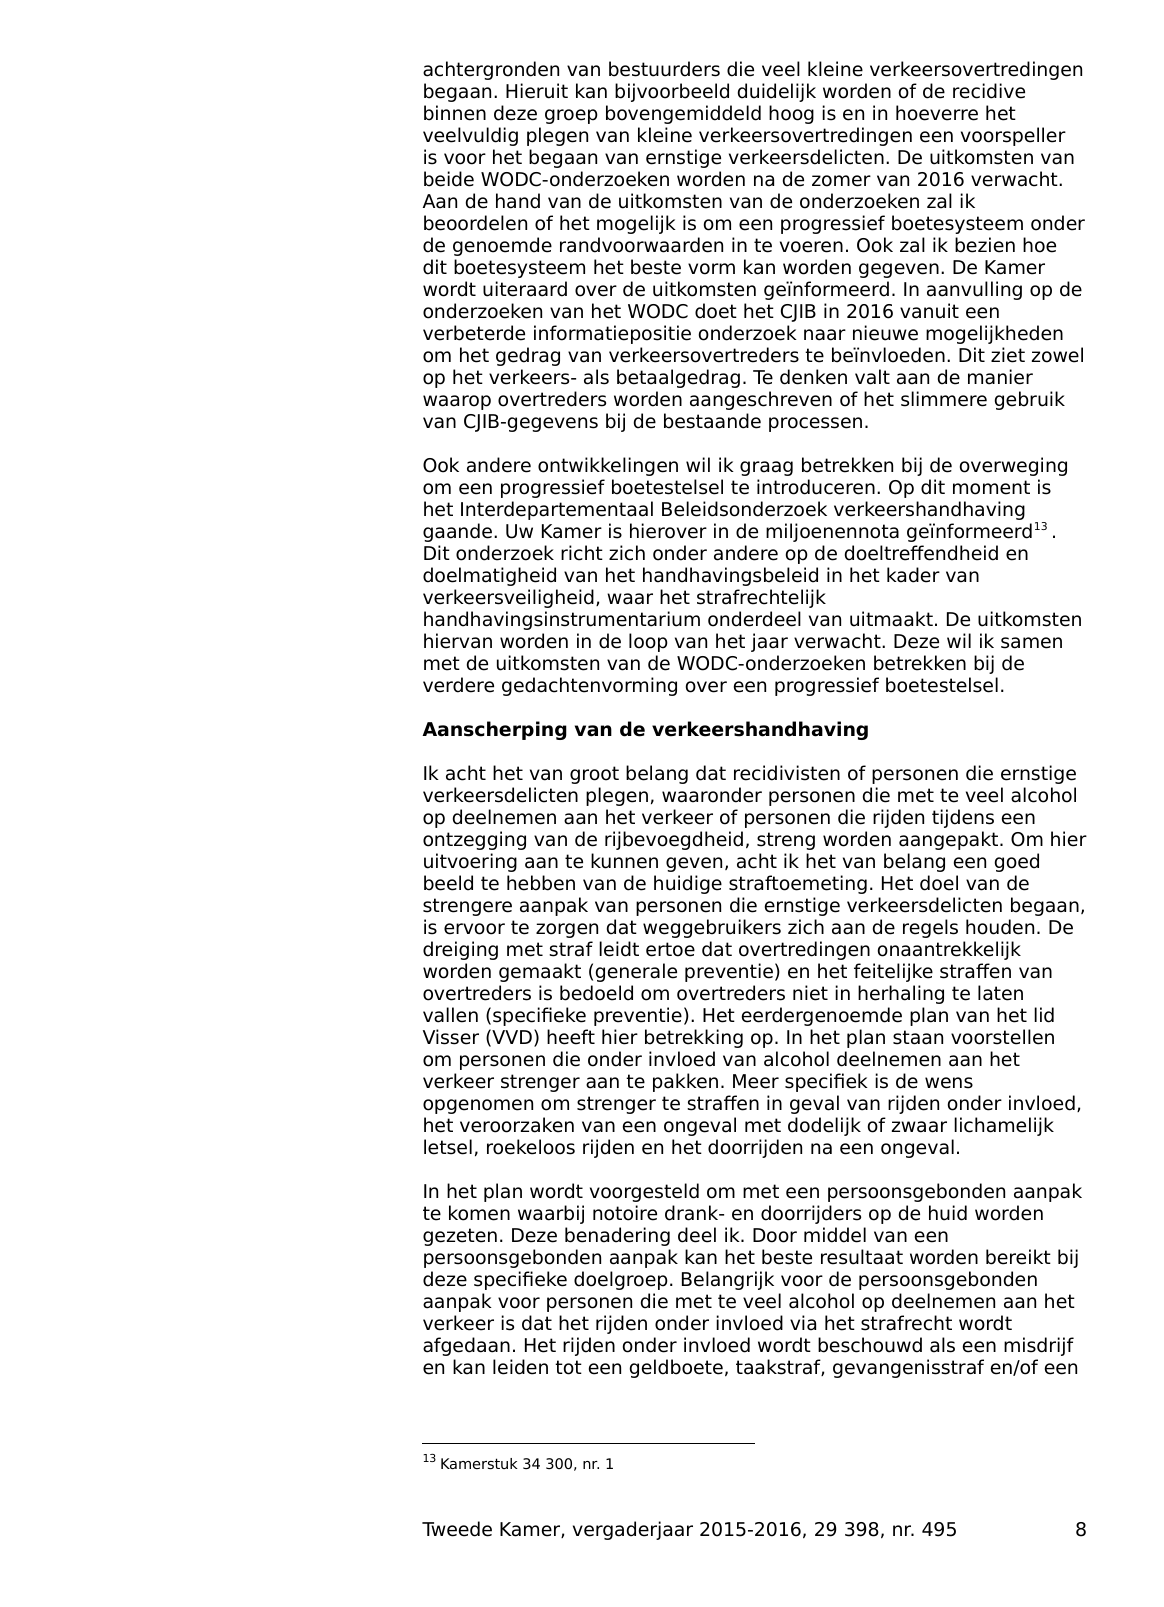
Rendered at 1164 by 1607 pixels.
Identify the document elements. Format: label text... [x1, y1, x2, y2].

text In het plan wordt voorgesteld om met een persoonsgebonden aanpak te komen waarbij notoire drank- en doorrijders op de huid worden gezeten. Deze benadering deel ik. Door middel van een persoonsgebonden aanpak kan het beste resultaat worden bereikt bij deze specifieke doelgroep. Belangrijk voor de persoonsgebonden aanpak voor personen die met te veel alcohol op deelnemen aan het verkeer is dat het rijden onder invloed via het strafrecht wordt afgedaan. Het rijden onder invloed wordt beschouwd als een misdrijf en kan leiden tot een geldboete, taakstraf, gevangenisstraf en/of een [422, 1181, 1087, 1379]
text Ook andere ontwikkelingen wil ik graag betrekken bij de overweging om een progressief boetestelsel te introduceren. Op dit moment is het Interdepartementaal Beleidsonderzoek verkeershandhaving gaande. Uw Kamer is hierover in de miljoenennota geïnformeerd. Dit onderzoek richt zich onder andere op de doeltreffendheid en doelmatigheid van het handhavingsbeleid in het kader van verkeersveiligheid, waar het strafrechtelijk handhavingsinstrumentarium onderdeel van uitmaakt. De uitkomsten hiervan worden in de loop van het jaar verwacht. Deze wil ik samen met de uitkomsten van de WODC-onderzoeken betrekken bij de verdere gedachtenvorming over een progressief boetestelsel. [422, 455, 1087, 697]
text Ik acht het van groot belang dat recidivisten of personen die ernstige verkeersdelicten plegen, waaronder personen die met te veel alcohol op deelnemen aan het verkeer of personen die rijden tijdens een ontzegging van de rijbevoegdheid, streng worden aangepakt. Om hier uitvoering aan te kunnen geven, acht ik het van belang een goed beeld te hebben van de huidige straftoemeting. Het doel van de strengere aanpak van personen die ernstige verkeersdelicten begaan, is ervoor te zorgen dat weggebruikers zich aan de regels houden. De dreiging met straf leidt ertoe dat overtredingen onaantrekkelijk worden gemaakt (generale preventie) en het feitelijke straffen van overtreders is bedoeld om overtreders niet in herhaling te laten vallen (specifieke preventie). Het eerdergenoemde plan van het lid Visser (VVD) heeft hier betrekking op. In het plan staan voorstellen om personen die onder invloed van alcohol deelnemen aan het verkeer strenger aan te pakken. Meer specifiek is de wens opgenomen om strenger te straffen in geval van rijden onder invloed, het veroorzaken van een ongeval met dodelijk of zwaar lichamelijk letsel, roekeloos rijden en het doorrijden na een ongeval. [422, 763, 1087, 1159]
subtitle Aanscherping van de verkeershandhaving [422, 719, 1087, 741]
text Kamerstuk 34 300, nr. 1 [422, 1452, 1087, 1474]
text achtergronden van bestuurders die veel kleine verkeersovertredingen begaan. Hieruit kan bijvoorbeeld duidelijk worden of de recidive binnen deze groep bovengemiddeld hoog is en in hoeverre het veelvuldig plegen van kleine verkeersovertredingen een voorspeller is voor het begaan van ernstige verkeersdelicten. De uitkomsten van beide WODC-onderzoeken worden na de zomer van 2016 verwacht. Aan de hand van de uitkomsten van de onderzoeken zal ik beoordelen of het mogelijk is om een progressief boetesysteem onder de genoemde randvoorwaarden in te voeren. Ook zal ik bezien hoe dit boetesysteem het beste vorm kan worden gegeven. De Kamer wordt uiteraard over de uitkomsten geïnformeerd. In aanvulling op de onderzoeken van het WODC doet het CJIB in 2016 vanuit een verbeterde informatiepositie onderzoek naar nieuwe mogelijkheden om het gedrag van verkeersovertreders te beïnvloeden. Dit ziet zowel op het verkeers- als betaalgedrag. Te denken valt aan de manier waarop overtreders worden aangeschreven of het slimmere gebruik van CJIB-gegevens bij de bestaande processen. [422, 59, 1087, 433]
